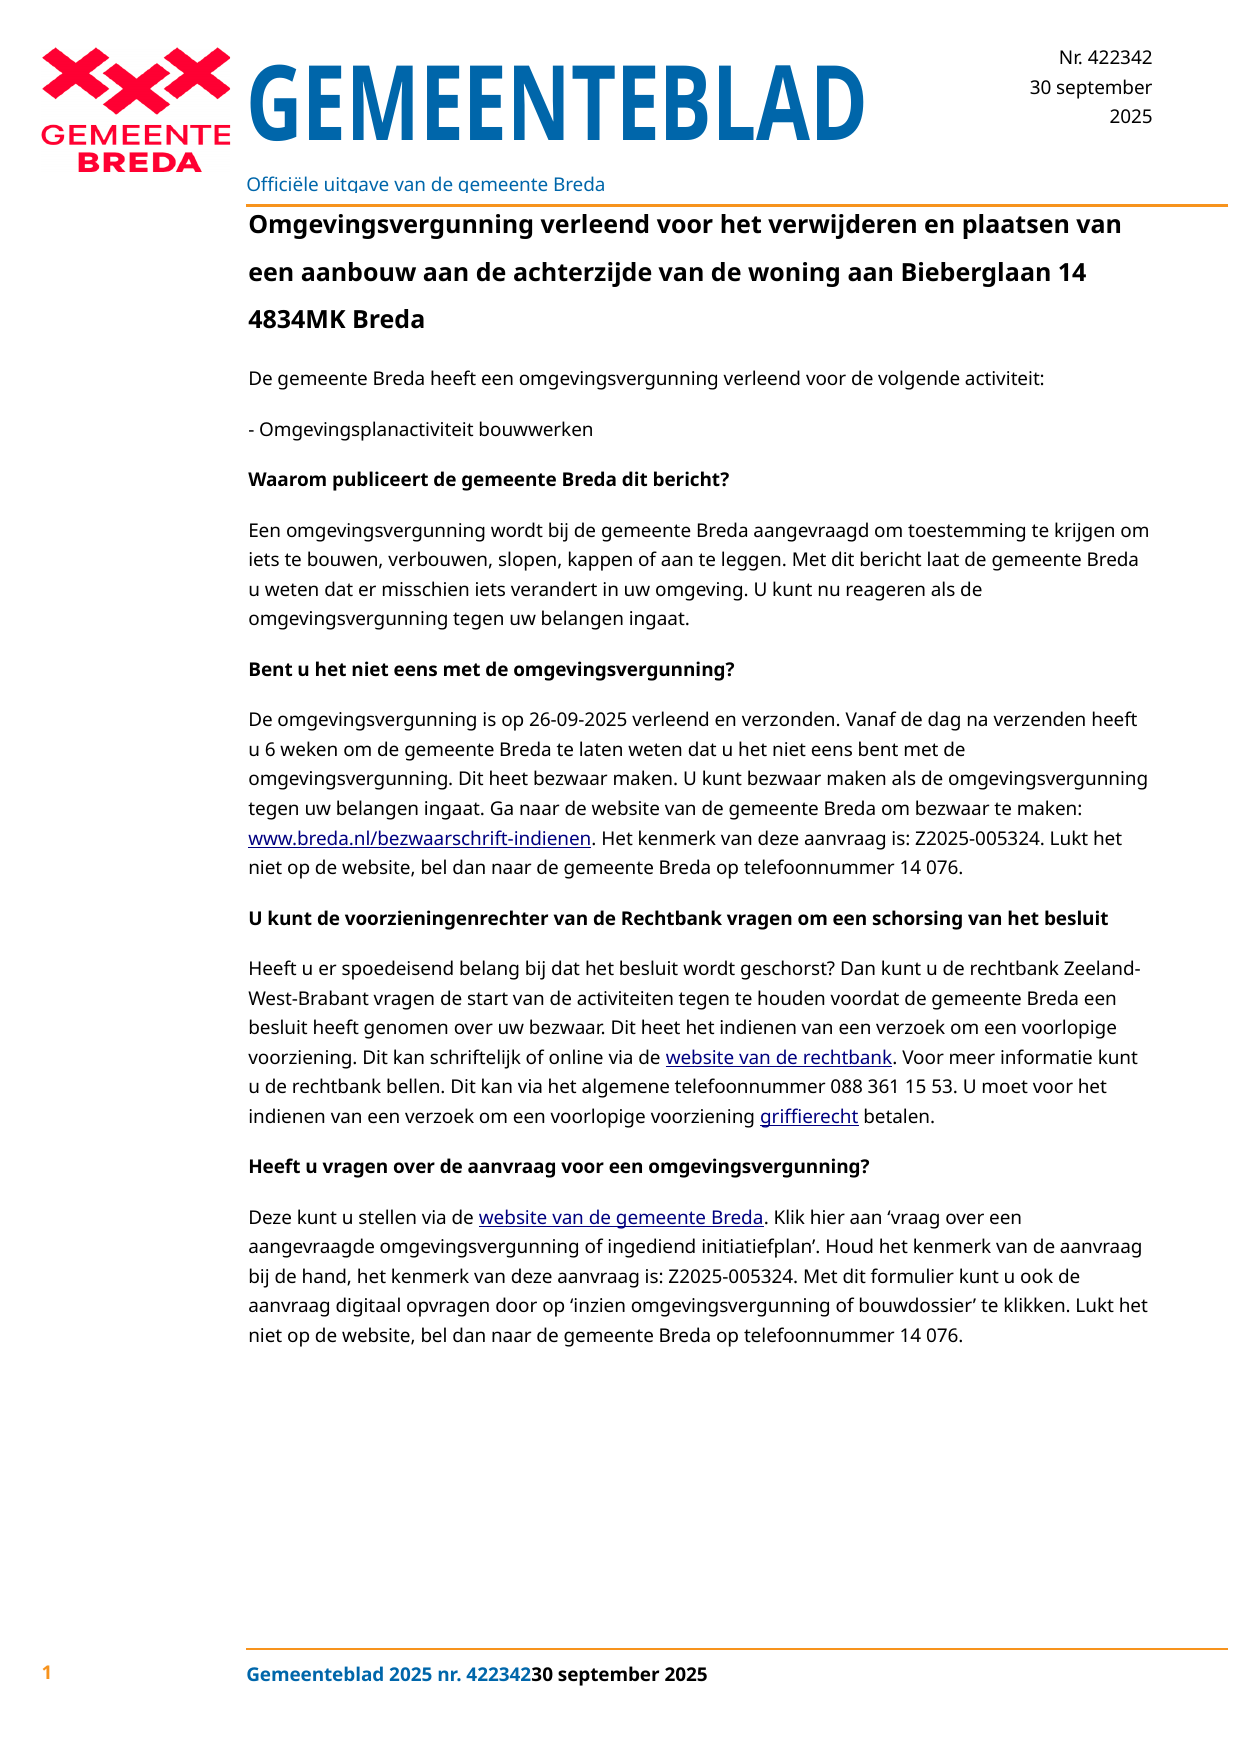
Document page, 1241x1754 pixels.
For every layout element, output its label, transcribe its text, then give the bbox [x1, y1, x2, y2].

text Heeft u er spoedeisend belang bij dat het besluit wordt geschorst? Dan kunt u de rechtbank Zeeland-West-Brabant vragen de start van de activiteiten tegen te houden voordat de gemeente Breda een besluit heeft genomen over uw bezwaar. Dit heet het indienen van een verzoek om een voorlopige voorziening. Dit kan schriftelijk of online via de website van de rechtbank. Voor meer informatie kunt u de rechtbank bellen. Dit kan via het algemene telefoonnummer 088 361 15 53. U moet voor het indienen van een verzoek om een voorlopige voorziening griffierecht betalen. [248, 955, 1152, 1129]
text Heeft u vragen over de aanvraag voor een omgevingsvergunning? [248, 1153, 1152, 1179]
text U kunt de voorzieningenrechter van de Rechtbank vragen om een schorsing van het besluit [248, 905, 1152, 930]
text De omgevingsvergunning is op 26-09-2025 verleend en verzonden. Vanaf de dag na verzenden heeft u 6 weken om de gemeente Breda te laten weten dat u het niet eens bent met de omgevingsvergunning. Dit heet bezwaar maken. U kunt bezwaar maken als de omgevingsvergunning tegen uw belangen ingaat. Ga naar de website van de gemeente Breda om bezwaar te maken: www.breda.nl/bezwaarschrift-indienen. Het kenmerk van deze aanvraag is: Z2025-005324. Lukt het niet op de website, bel dan naar de gemeente Breda op telefoonnummer 14 076. [248, 706, 1152, 880]
text Bent u het niet eens met de omgevingsvergunning? [248, 656, 1152, 682]
picture [41, 47, 231, 172]
text Omgevingsvergunning verleend voor het verwijderen en plaatsen van een aanbouw aan de achterzijde van de woning aan Bieberglaan 14 4834MK Breda [248, 207, 1152, 336]
text Deze kunt u stellen via de website van de gemeente Breda. Klik hier aan ‘vraag over een aangevraagde omgevingsvergunning of ingediend initiatiefplan’. Houd het kenmerk van de aanvraag bij de hand, het kenmerk van deze aanvraag is: Z2025-005324. Met dit formulier kunt u ook de aanvraag digitaal opvragen door op ‘inzien omgevingsvergunning of bouwdossier’ te klikken. Lukt het niet op de website, bel dan naar de gemeente Breda op telefoonnummer 14 076. [248, 1204, 1152, 1348]
text De gemeente Breda heeft een omgevingsvergunning verleend voor de volgende activiteit: [248, 366, 1152, 391]
text Een omgevingsvergunning wordt bij de gemeente Breda aangevraagd om toestemming te krijgen om iets te bouwen, verbouwen, slopen, kappen of aan te leggen. Met dit bericht laat de gemeente Breda u weten dat er misschien iets verandert in uw omgeving. U kunt nu reageren als de omgevingsvergunning tegen uw belangen ingaat. [248, 517, 1152, 631]
text - Omgevingsplanactiviteit bouwwerken [248, 416, 1152, 442]
text Waarom publiceert de gemeente Breda dit bericht? [248, 466, 1152, 492]
